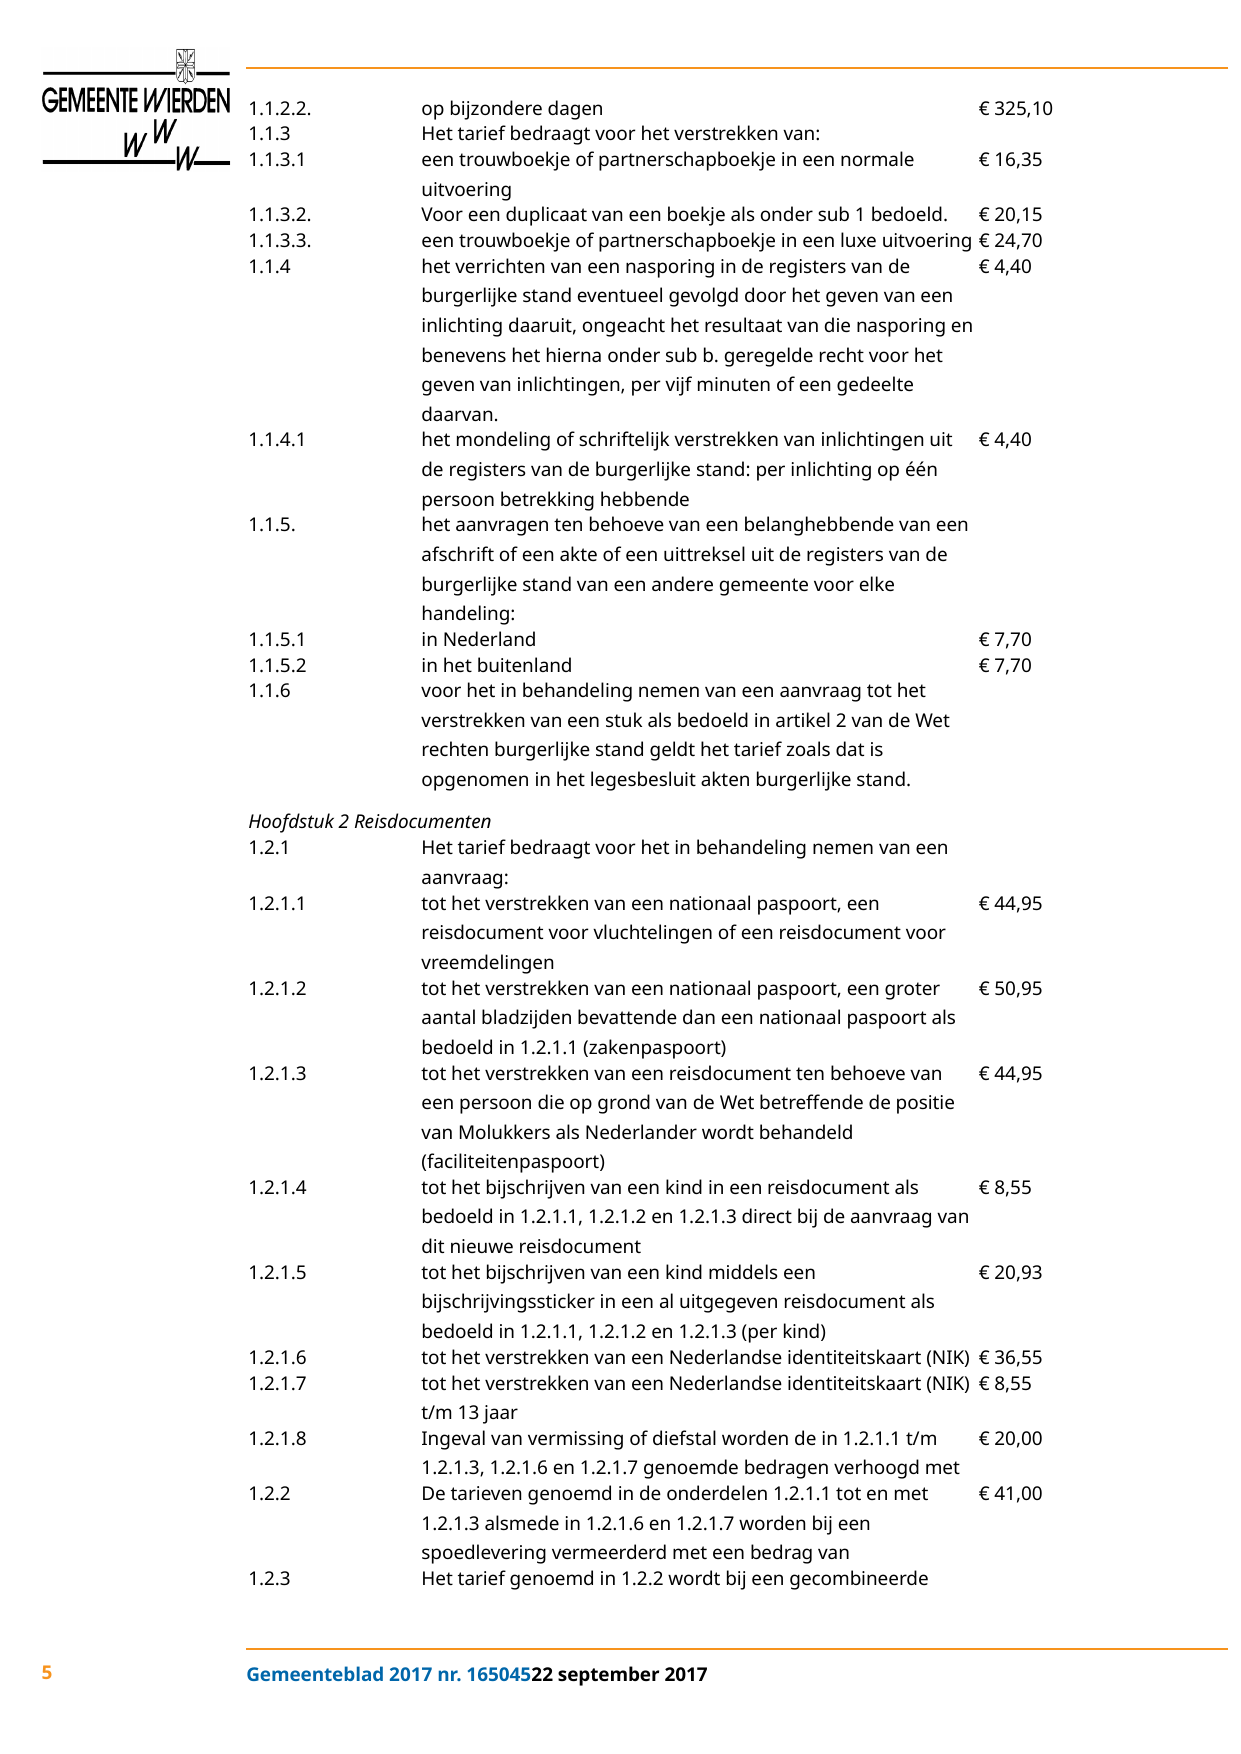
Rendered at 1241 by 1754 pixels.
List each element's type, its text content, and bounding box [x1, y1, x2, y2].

table_cell 1.1.2.2. [248, 95, 421, 121]
table_cell [979, 512, 1152, 626]
table_cell € 44,95 [979, 1060, 1152, 1174]
table_cell 1.1.3.3. [248, 227, 421, 253]
table_cell € 7,70 [979, 626, 1152, 652]
table_cell 1.2.1.2 [248, 975, 421, 1060]
table_cell 1.1.4.1 [248, 427, 421, 512]
table_cell [979, 678, 1152, 792]
table_cell tot het verstrekken van een reisdocument ten behoeve van een persoon die op grond van de Wet betreffende de positie van Molukkers als Nederlander wordt behandeld (faciliteitenpaspoort) [421, 1060, 978, 1174]
table_cell 1.1.3.1 [248, 146, 421, 202]
table_cell tot het verstrekken van een Nederlandse identiteitskaart (NIK) t/m 13 jaar [421, 1370, 978, 1425]
table_cell tot het verstrekken van een nationaal paspoort, een reisdocument voor vluchtelingen of een reisdocument voor vreemdelingen [421, 890, 978, 975]
table_cell [979, 121, 1152, 146]
table_cell € 7,70 [979, 652, 1152, 677]
table_cell € 20,15 [979, 202, 1152, 227]
table_cell € 8,55 [979, 1370, 1152, 1425]
table_cell Het tarief bedraagt voor het verstrekken van: [421, 121, 978, 146]
table_cell € 16,35 [979, 146, 1152, 202]
table_cell € 325,10 [979, 95, 1152, 121]
table_cell Ingeval van vermissing of diefstal worden de in 1.2.1.1 t/m 1.2.1.3, 1.2.1.6 en 1.2.1.7 genoemde bedragen verhoogd met [421, 1425, 978, 1480]
table_cell € 41,00 [979, 1480, 1152, 1565]
table_cell het mondeling of schriftelijk verstrekken van inlichtingen uit de registers van de burgerlijke stand: per inlichting op één persoon betrekking hebbende [421, 427, 978, 512]
table_cell € 4,40 [979, 253, 1152, 427]
table_cell 1.2.1.1 [248, 890, 421, 975]
table_header 1.2.1 [248, 835, 421, 890]
table_cell € 8,55 [979, 1174, 1152, 1259]
table_cell De tarieven genoemd in de onderdelen 1.2.1.1 tot en met 1.2.1.3 alsmede in 1.2.1.6 en 1.2.1.7 worden bij een spoedlevering vermeerderd met een bedrag van [421, 1480, 978, 1565]
table_cell het verrichten van een nasporing in de registers van de burgerlijke stand eventueel gevolgd door het geven van een inlichting daaruit, ongeacht het resultaat van die nasporing en benevens het hierna onder sub b. geregelde recht voor het geven van inlichtingen, per vijf minuten of een gedeelte daarvan. [421, 253, 978, 427]
table_cell [979, 1565, 1152, 1591]
text Hoofdstuk 2 Reisdocumenten [248, 809, 1152, 834]
table_cell € 44,95 [979, 890, 1152, 975]
table_cell 1.2.1.5 [248, 1259, 421, 1344]
table_cell 1.2.1.7 [248, 1370, 421, 1425]
table_cell 1.1.4 [248, 253, 421, 427]
table_cell voor het in behandeling nemen van een aanvraag tot het verstrekken van een stuk als bedoeld in artikel 2 van de Wet rechten burgerlijke stand geldt het tarief zoals dat is opgenomen in het legesbesluit akten burgerlijke stand. [421, 678, 978, 792]
table_cell 1.2.1.8 [248, 1425, 421, 1480]
table_cell € 4,40 [979, 427, 1152, 512]
table_cell 1.2.2 [248, 1480, 421, 1565]
table_cell een trouwboekje of partnerschapboekje in een luxe uitvoering [421, 227, 978, 253]
table_cell tot het bijschrijven van een kind middels een bijschrijvingssticker in een al uitgegeven reisdocument als bedoeld in 1.2.1.1, 1.2.1.2 en 1.2.1.3 (per kind) [421, 1259, 978, 1344]
table_cell 1.2.3 [248, 1565, 421, 1591]
table_cell 1.1.3 [248, 121, 421, 146]
table_cell 1.1.6 [248, 678, 421, 792]
table_cell 1.1.5. [248, 512, 421, 626]
table_cell Voor een duplicaat van een boekje als onder sub 1 bedoeld. [421, 202, 978, 227]
table_cell 1.2.1.6 [248, 1344, 421, 1370]
table_cell 1.2.1.4 [248, 1174, 421, 1259]
table_cell in Nederland [421, 626, 978, 652]
table_cell € 20,00 [979, 1425, 1152, 1480]
table_cell 1.1.5.1 [248, 626, 421, 652]
table_cell € 36,55 [979, 1344, 1152, 1370]
picture [41, 47, 231, 172]
table_cell 1.2.1.3 [248, 1060, 421, 1174]
table_cell € 24,70 [979, 227, 1152, 253]
table_cell tot het verstrekken van een nationaal paspoort, een groter aantal bladzijden bevattende dan een nationaal paspoort als bedoeld in 1.2.1.1 (zakenpaspoort) [421, 975, 978, 1060]
table_header [979, 835, 1152, 890]
table_cell het aanvragen ten behoeve van een belanghebbende van een afschrift of een akte of een uittreksel uit de registers van de burgerlijke stand van een andere gemeente voor elke handeling: [421, 512, 978, 626]
table_header Het tarief bedraagt voor het in behandeling nemen van een aanvraag: [421, 835, 978, 890]
table_cell in het buitenland [421, 652, 978, 677]
table_cell € 50,95 [979, 975, 1152, 1060]
table_cell 1.1.5.2 [248, 652, 421, 677]
table_cell € 20,93 [979, 1259, 1152, 1344]
table_cell tot het bijschrijven van een kind in een reisdocument als bedoeld in 1.2.1.1, 1.2.1.2 en 1.2.1.3 direct bij de aanvraag van dit nieuwe reisdocument [421, 1174, 978, 1259]
table_cell op bijzondere dagen [421, 95, 978, 121]
table_cell Het tarief genoemd in 1.2.2 wordt bij een gecombineerde [421, 1565, 978, 1591]
table_cell 1.1.3.2. [248, 202, 421, 227]
table_cell een trouwboekje of partnerschapboekje in een normale uitvoering [421, 146, 978, 202]
table_cell tot het verstrekken van een Nederlandse identiteitskaart (NIK) [421, 1344, 978, 1370]
